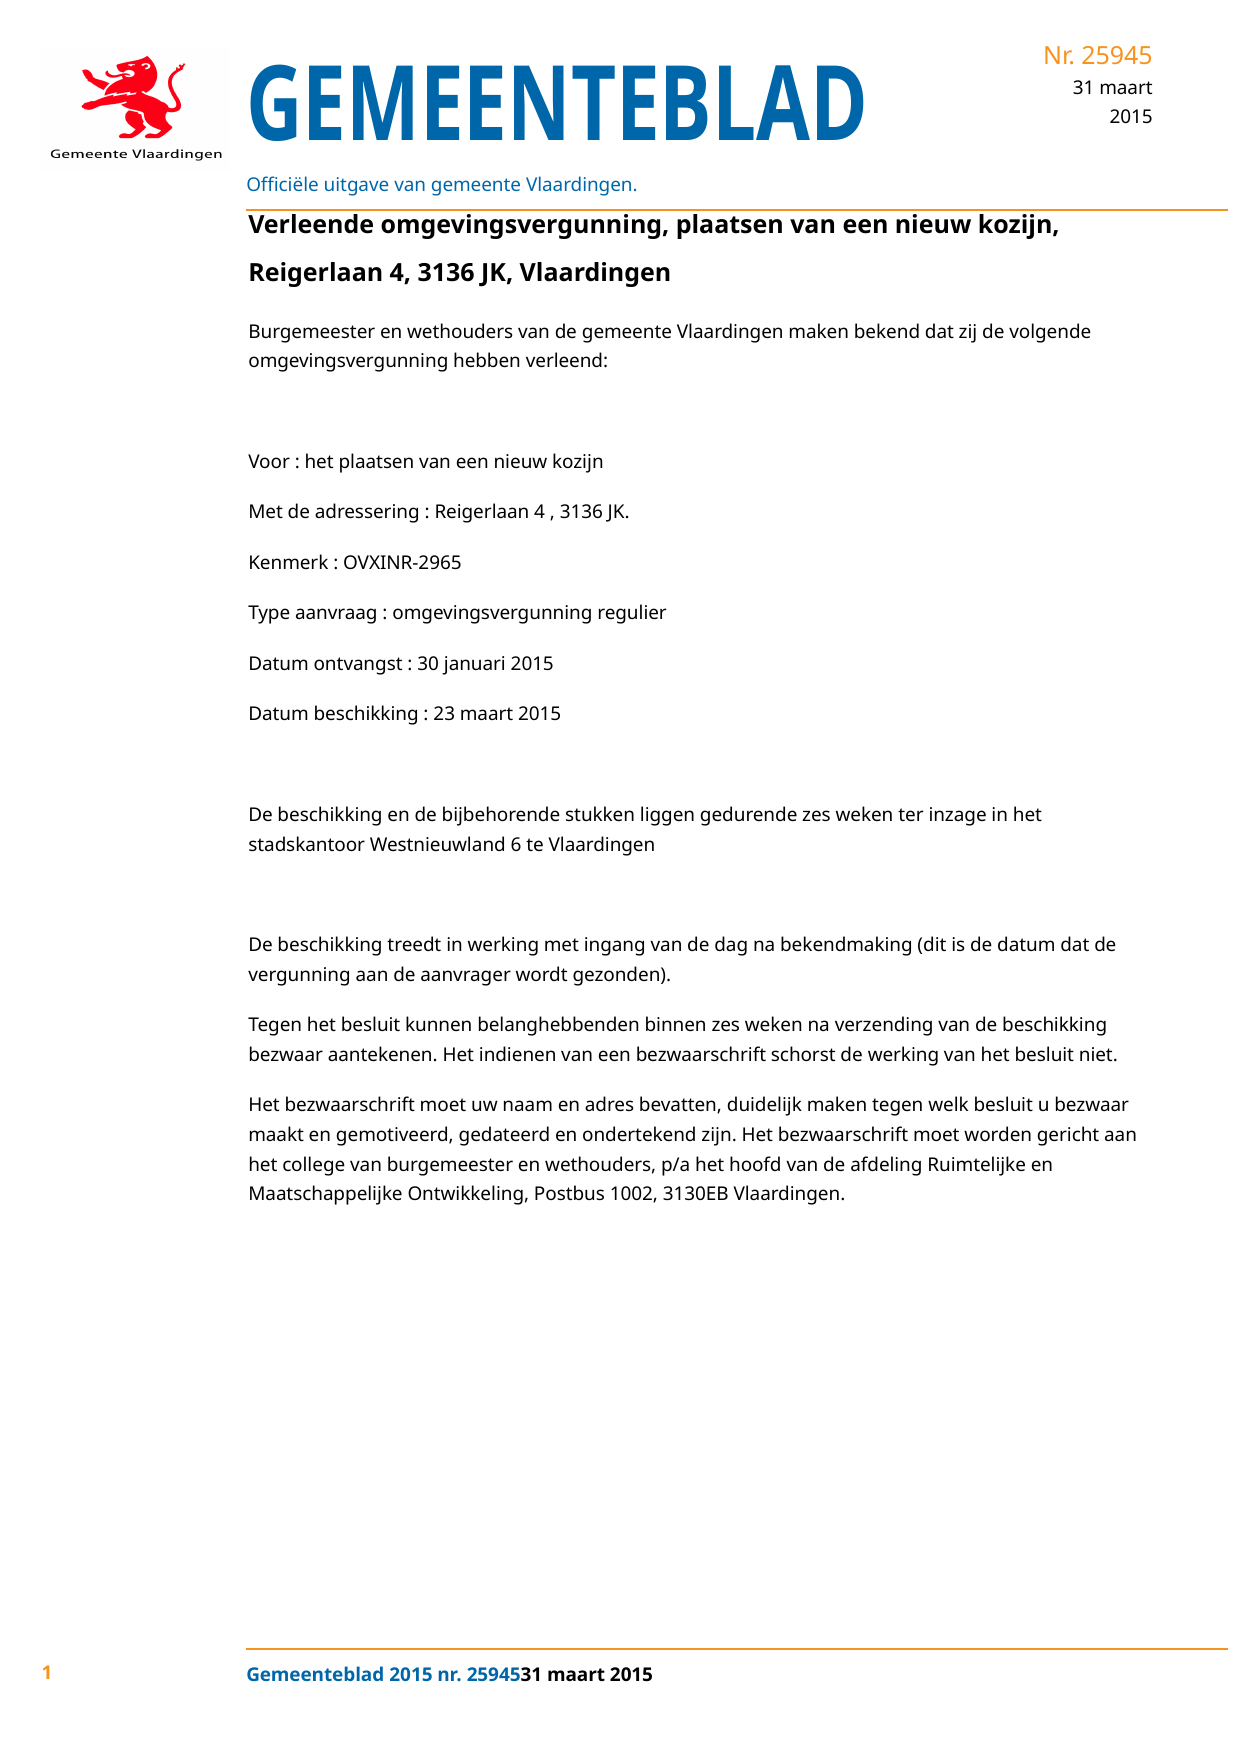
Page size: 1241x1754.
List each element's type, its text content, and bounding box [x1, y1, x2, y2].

text Datum ontvangst : 30 januari 2015 [248, 650, 1152, 676]
text Type aanvraag : omgevingsvergunning regulier [248, 599, 1152, 625]
text Kenmerk : OVXINR-2965 [248, 549, 1152, 575]
text Tegen het besluit kunnen belanghebbenden binnen zes weken na verzending van de beschikking bezwaar aantekenen. Het indienen van een bezwaarschrift schorst de werking van het besluit niet. [248, 1012, 1152, 1067]
picture [41, 47, 231, 172]
text Voor : het plaatsen van een nieuw kozijn [248, 448, 1152, 474]
text Burgemeester en wethouders van de gemeente Vlaardingen maken bekend dat zij de volgende omgevingsvergunning hebben verleend: [248, 318, 1152, 373]
text Met de adressering : Reigerlaan 4 , 3136 JK. [248, 499, 1152, 524]
text De beschikking en de bijbehorende stukken liggen gedurende zes weken ter inzage in het stadskantoor Westnieuwland 6 te Vlaardingen [248, 801, 1152, 857]
text De beschikking treedt in werking met ingang van de dag na bekendmaking (dit is de datum dat de vergunning aan de aanvrager wordt gezonden). [248, 932, 1152, 987]
text Verleende omgevingsvergunning, plaatsen van een nieuw kozijn, Reigerlaan 4, 3136 JK, Vlaardingen [248, 211, 1152, 288]
text Het bezwaarschrift moet uw naam en adres bevatten, duidelijk maken tegen welk besluit u bezwaar maakt en gemotiveerd, gedateerd en ondertekend zijn. Het bezwaarschrift moet worden gericht aan het college van burgemeester en wethouders, p/a het hoofd van de afdeling Ruimtelijke en Maatschappelijke Ontwikkeling, Postbus 1002, 3130EB Vlaardingen. [248, 1092, 1152, 1206]
text Datum beschikking : 23 maart 2015 [248, 700, 1152, 726]
